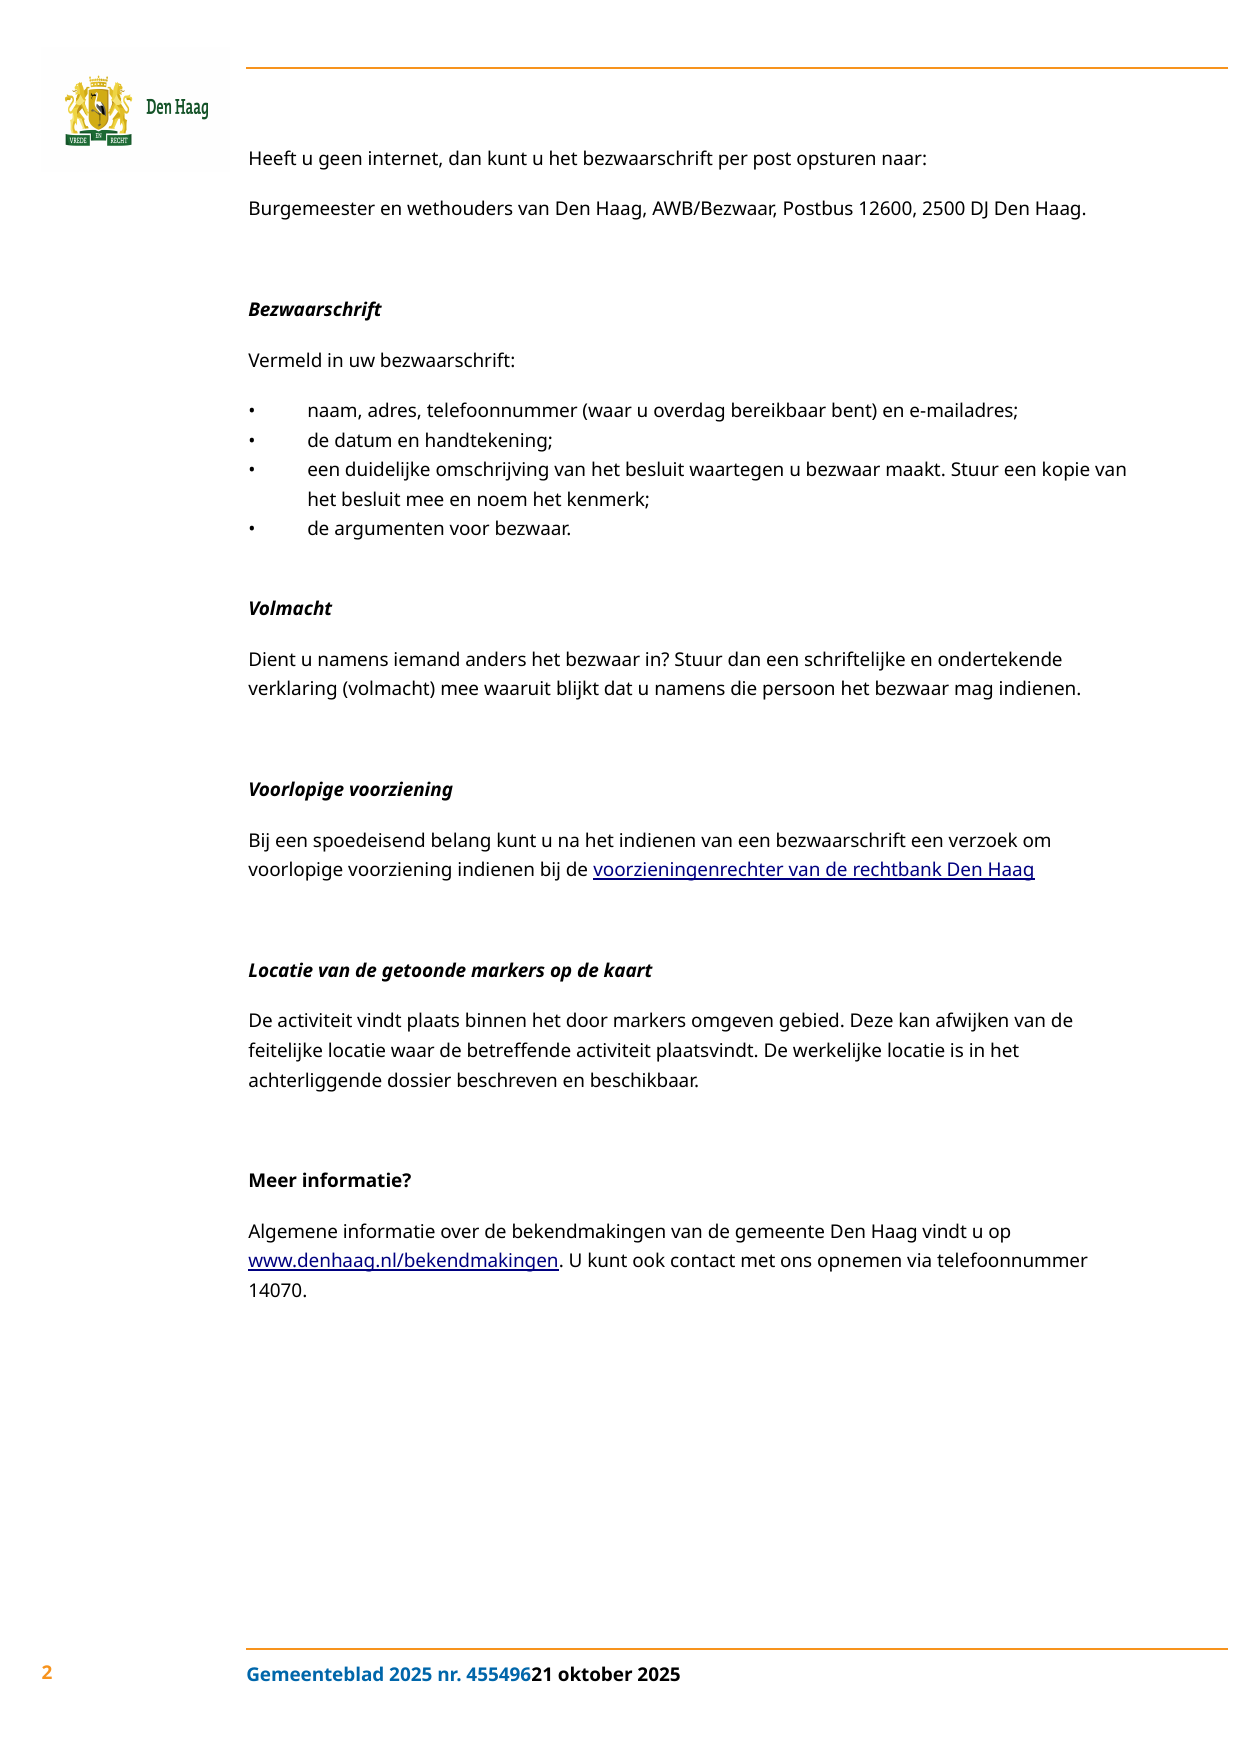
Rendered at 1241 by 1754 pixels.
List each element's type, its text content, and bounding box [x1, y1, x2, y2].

text Algemene informatie over de bekendmakingen van de gemeente Den Haag vindt u op www.denhaag.nl/bekendmakingen. U kunt ook contact met ons opnemen via telefoonnummer 14070. [248, 1218, 1152, 1303]
list de argumenten voor bezwaar. [248, 516, 1152, 541]
text Dient u namens iemand anders het bezwaar in? Stuur dan een schriftelijke en ondertekende verklaring (volmacht) mee waaruit blijkt dat u namens die persoon het bezwaar mag indienen. [248, 646, 1152, 701]
text De activiteit vindt plaats binnen het door markers omgeven gebied. Deze kan afwijken van de feitelijke locatie waar de betreffende activiteit plaatsvindt. De werkelijke locatie is in het achterliggende dossier beschreven en beschikbaar. [248, 1008, 1152, 1093]
text Burgemeester en wethouders van Den Haag, AWB/Bezwaar, Postbus 12600, 2500 DJ Den Haag. [248, 196, 1152, 221]
text Heeft u geen internet, dan kunt u het bezwaarschrift per post opsturen naar: [248, 145, 1152, 171]
text Bezwaarschrift [248, 296, 1152, 322]
text Meer informatie? [248, 1168, 1152, 1193]
list de datum en handtekening; [248, 427, 1152, 453]
text Vermeld in uw bezwaarschrift: [248, 347, 1152, 373]
text Locatie van de getoonde markers op de kaart [248, 957, 1152, 983]
text Voorlopige voorziening [248, 776, 1152, 802]
picture [41, 47, 231, 172]
list naam, adres, telefoonnummer (waar u overdag bereikbaar bent) en e-mailadres; [248, 397, 1152, 423]
text Volmacht [248, 596, 1152, 621]
text Bij een spoedeisend belang kunt u na het indienen van een bezwaarschrift een verzoek om voorlopige voorziening indienen bij de voorzieningenrechter van de rechtbank Den Haag [248, 827, 1152, 882]
list een duidelijke omschrijving van het besluit waartegen u bezwaar maakt. Stuur een kopie van het besluit mee en noem het kenmerk; [248, 456, 1152, 512]
